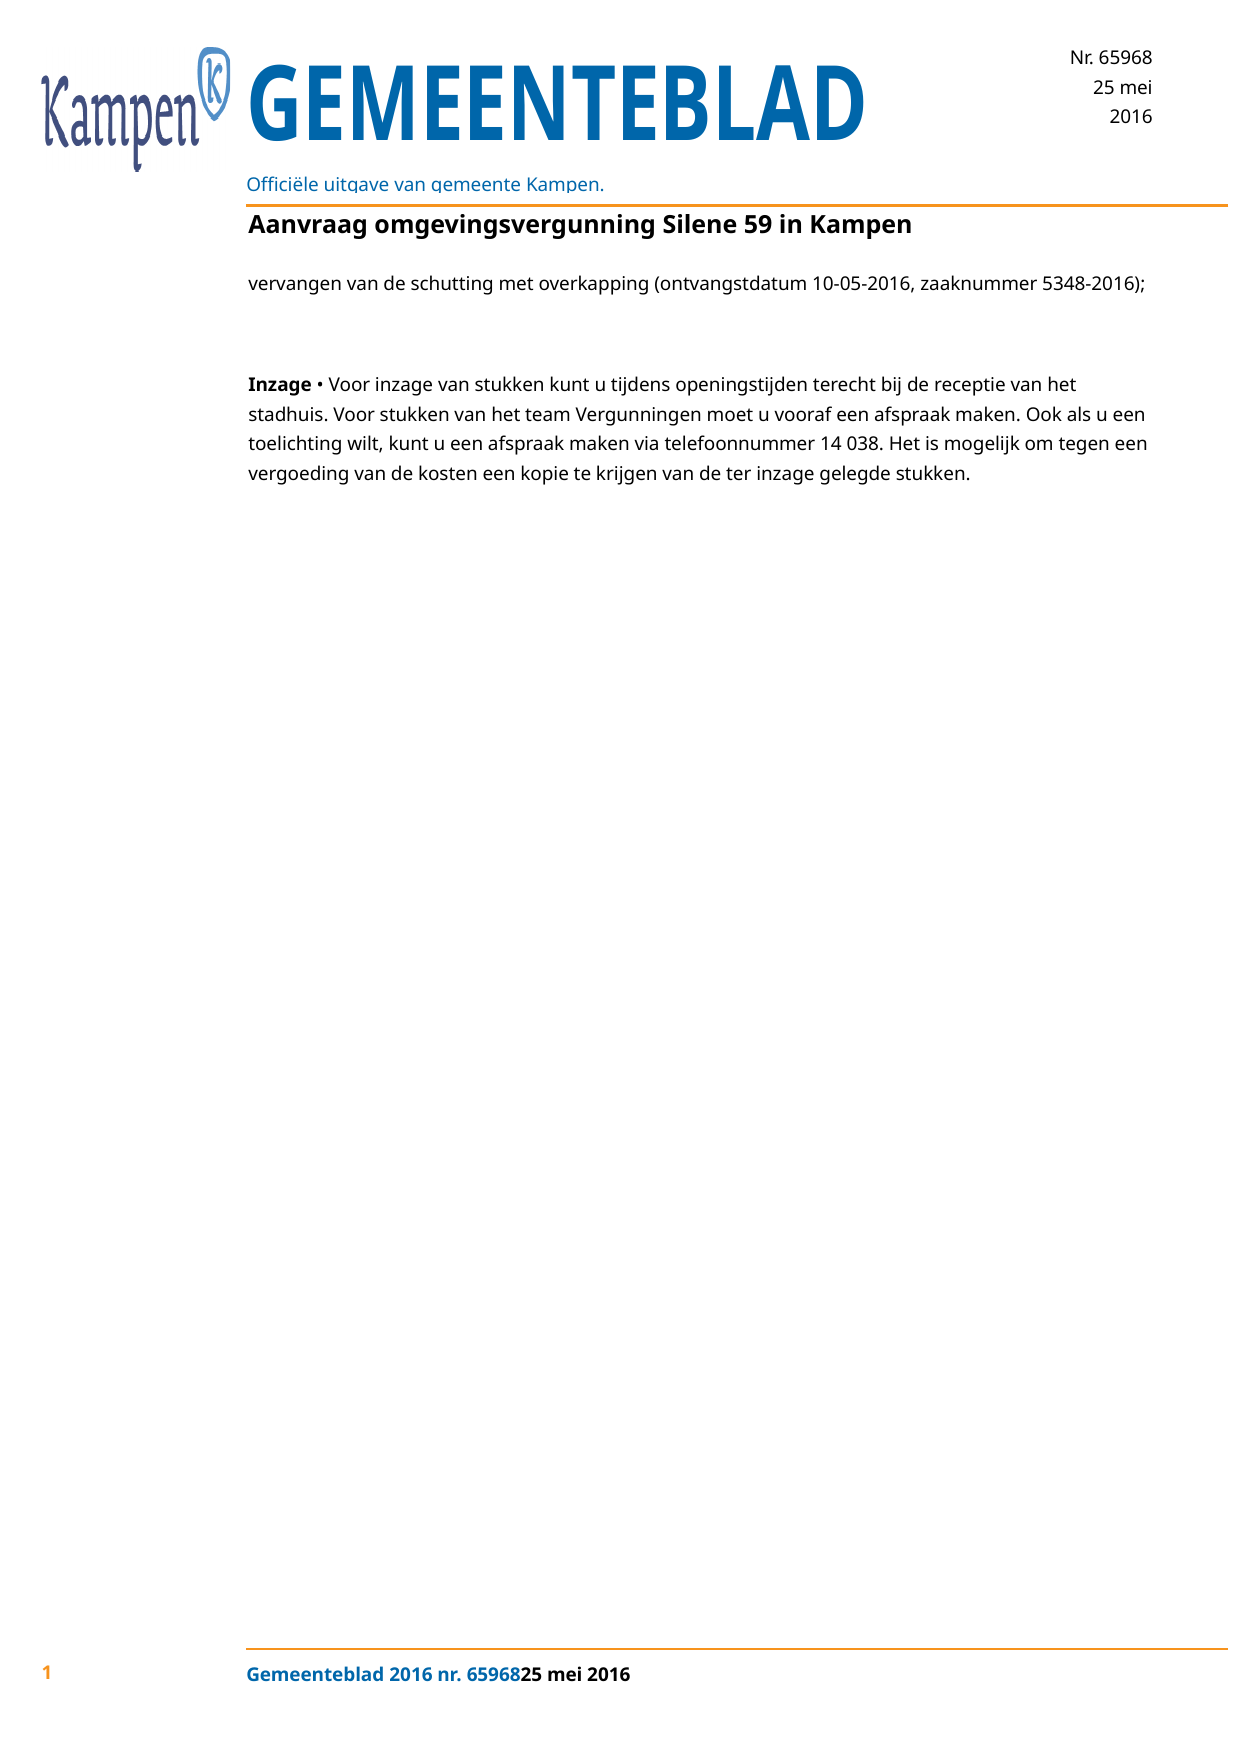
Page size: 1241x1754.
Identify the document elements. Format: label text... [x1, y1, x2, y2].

text Aanvraag omgevingsvergunning Silene 59 in Kampen [248, 207, 1152, 241]
picture [41, 47, 231, 172]
text Inzage • Voor inzage van stukken kunt u tijdens openingstijden terecht bij de receptie van het stadhuis. Voor stukken van het team Vergunningen moet u vooraf een afspraak maken. Ook als u een toelichting wilt, kunt u een afspraak maken via telefoonnummer 14 038. Het is mogelijk om tegen een vergoeding van de kosten een kopie te krijgen van de ter inzage gelegde stukken. [248, 371, 1152, 486]
text vervangen van de schutting met overkapping (ontvangstdatum 10-05-2016, zaaknummer 5348-2016); [248, 270, 1152, 296]
